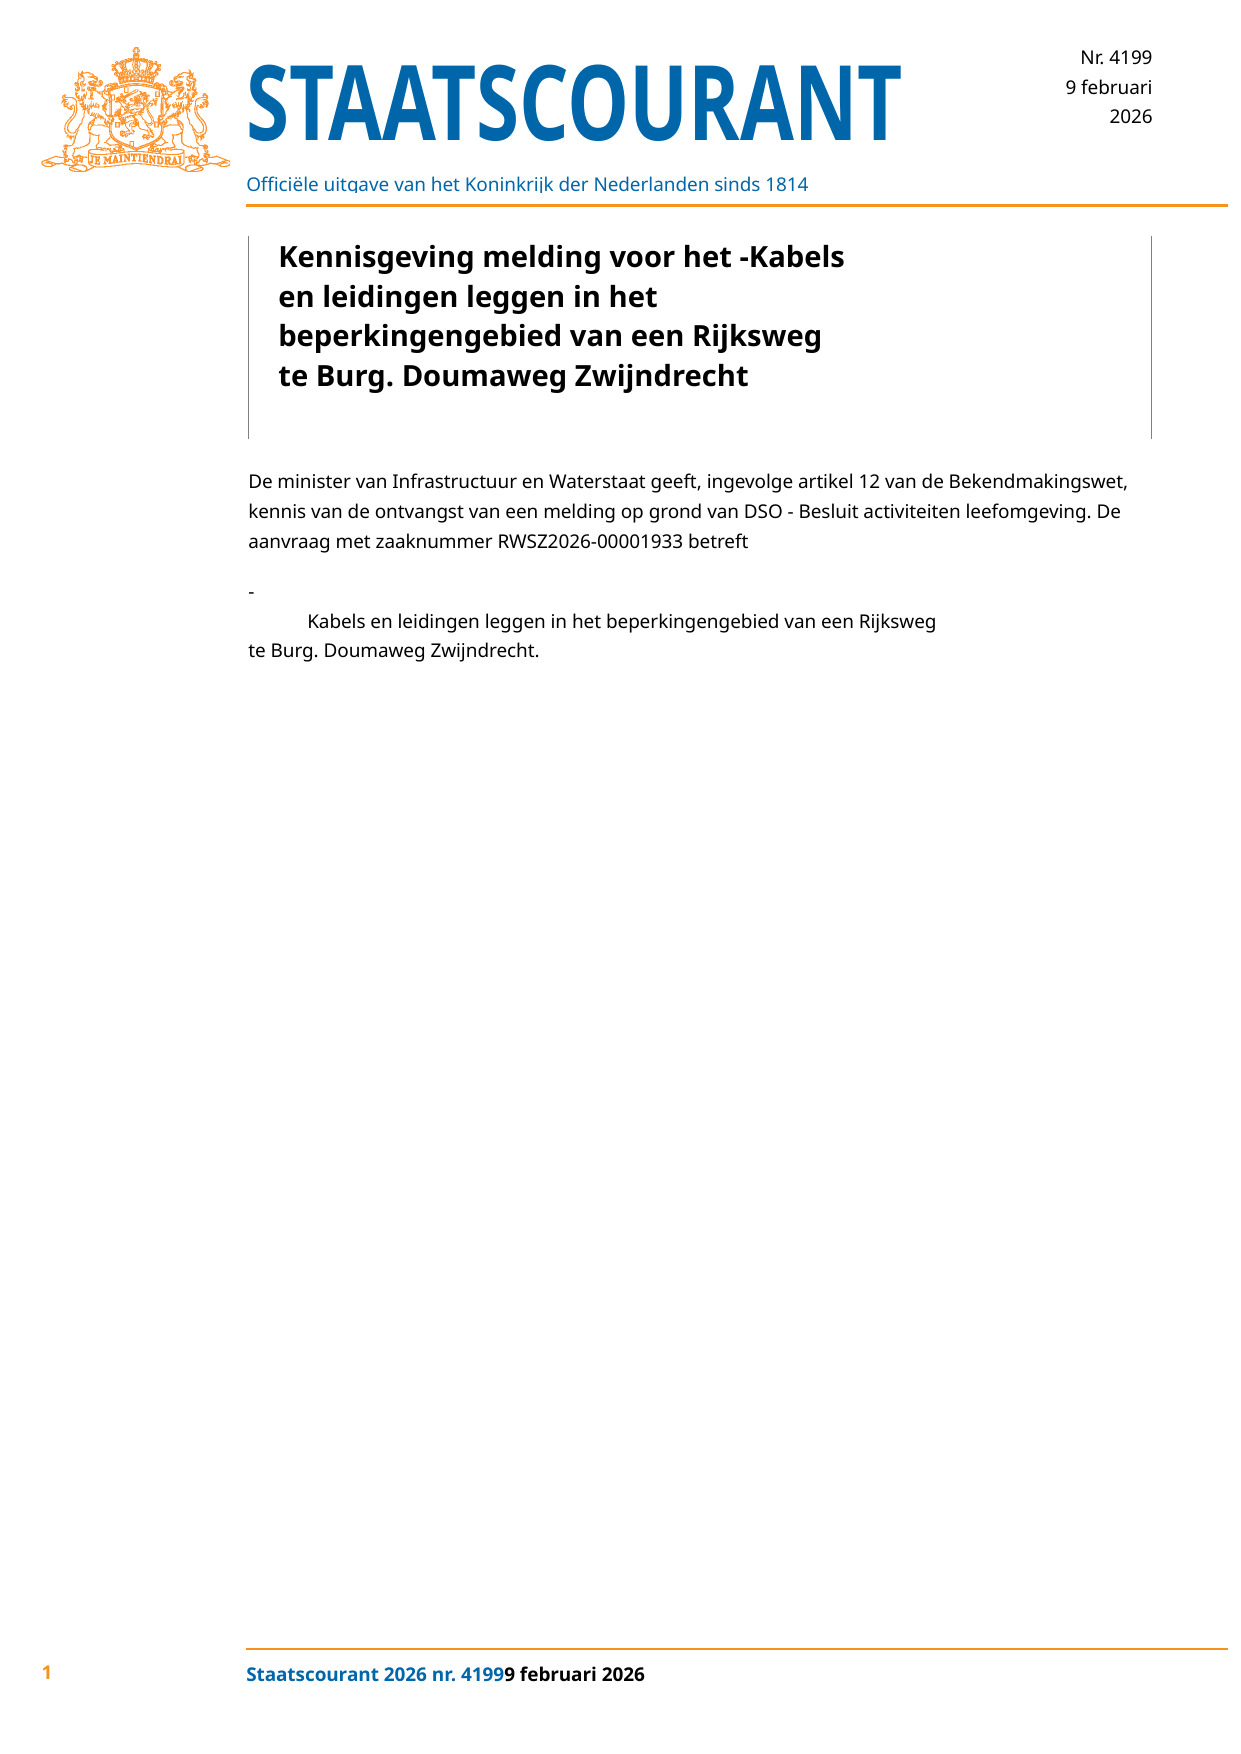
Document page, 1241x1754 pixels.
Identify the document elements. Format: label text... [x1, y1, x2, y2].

table_header [850, 236, 912, 413]
text te Burg. Doumaweg Zwijndrecht. [248, 637, 1152, 663]
picture [41, 47, 231, 172]
list Kabels en leidingen leggen in het beperkingengebied van een Rijksweg [248, 608, 1152, 633]
table_header [850, 414, 1151, 439]
picture [912, 236, 1090, 414]
table_header Kennisgeving melding voor het -Kabels en leidingen leggen in het beperkingengebied van een Rijksweg te Burg. Doumaweg Zwijndrecht [249, 236, 850, 439]
table_header [1090, 236, 1151, 413]
text De minister van Infrastructuur en Waterstaat geeft, ingevolge artikel 12 van de Bekendmakingswet, kennis van de ontvangst van een melding op grond van DSO - Besluit activiteiten leefomgeving. De aanvraag met zaaknummer RWSZ2026-00001933 betreft [248, 469, 1152, 553]
